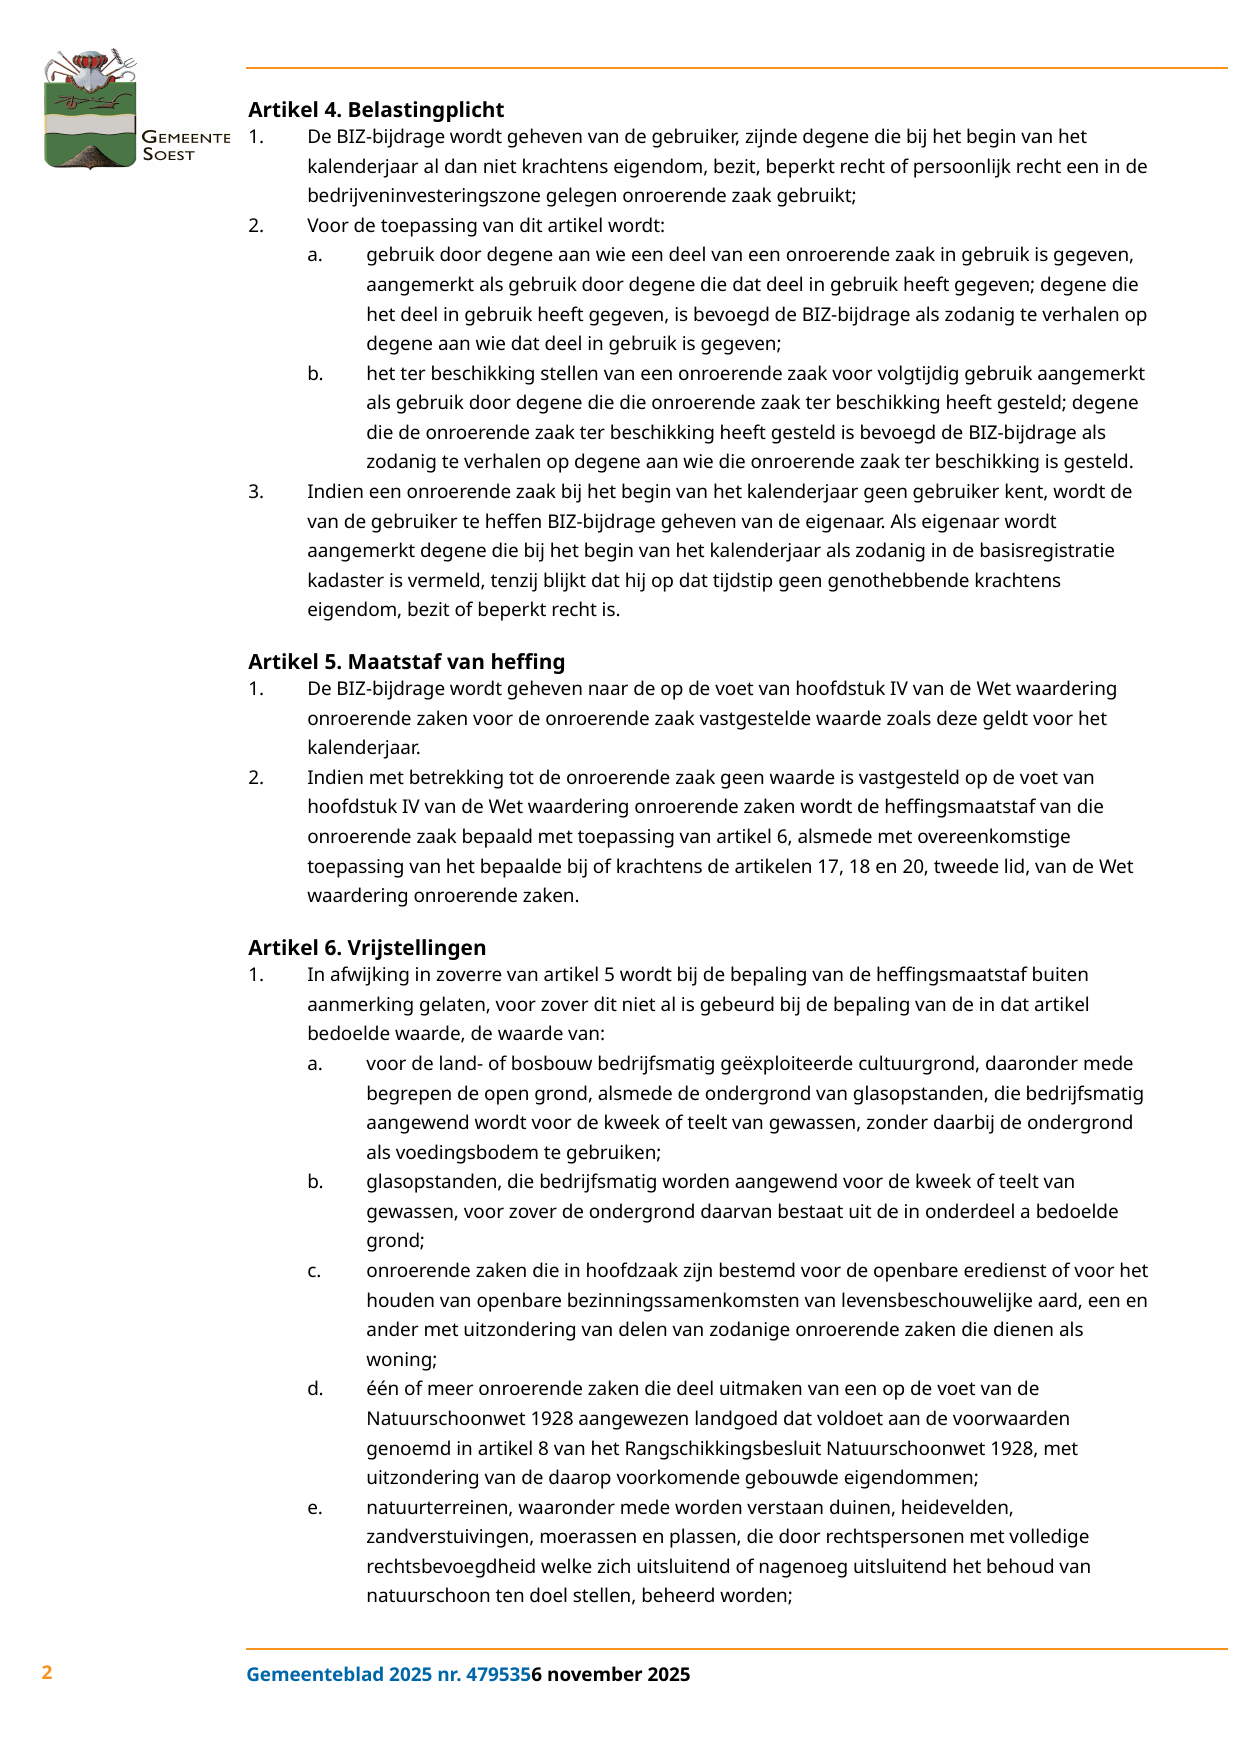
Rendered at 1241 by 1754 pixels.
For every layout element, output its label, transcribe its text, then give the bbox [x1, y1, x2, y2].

list Voor de toepassing van dit artikel wordt: [248, 212, 1152, 238]
text Artikel 5. Maatstaf van heffing [248, 647, 1152, 675]
list één of meer onroerende zaken die deel uitmaken van een op de voet van de Natuurschoonwet 1928 aangewezen landgoed dat voldoet aan de voorwaarden genoemd in artikel 8 van het Rangschikkingsbesluit Natuurschoonwet 1928, met uitzondering van de daarop voorkomende gebouwde eigendommen; [307, 1376, 1152, 1490]
list Indien een onroerende zaak bij het begin van het kalenderjaar geen gebruiker kent, wordt de van de gebruiker te heffen BIZ-bijdrage geheven van de eigenaar. Als eigenaar wordt aangemerkt degene die bij het begin van het kalenderjaar als zodanig in de basisregistratie kadaster is vermeld, tenzij blijkt dat hij op dat tijdstip geen genothebbende krachtens eigendom, bezit of beperkt recht is. [248, 478, 1152, 622]
list De BIZ-bijdrage wordt geheven naar de op de voet van hoofdstuk IV van de Wet waardering onroerende zaken voor de onroerende zaak vastgestelde waarde zoals deze geldt voor het kalenderjaar. [248, 675, 1152, 760]
picture [41, 47, 231, 172]
list onroerende zaken die in hoofdzaak zijn bestemd voor de openbare eredienst of voor het houden van openbare bezinningssamenkomsten van levensbeschouwelijke aard, een en ander met uitzondering van delen van zodanige onroerende zaken die dienen als woning; [307, 1257, 1152, 1372]
list natuurterreinen, waaronder mede worden verstaan duinen, heidevelden, zandverstuivingen, moerassen en plassen, die door rechtspersonen met volledige rechtsbevoegdheid welke zich uitsluitend of nagenoeg uitsluitend het behoud van natuurschoon ten doel stellen, beheerd worden; [307, 1494, 1152, 1608]
list het ter beschikking stellen van een onroerende zaak voor volgtijdig gebruik aangemerkt als gebruik door degene die die onroerende zaak ter beschikking heeft gesteld; degene die de onroerende zaak ter beschikking heeft gesteld is bevoegd de BIZ-bijdrage als zodanig te verhalen op degene aan wie die onroerende zaak ter beschikking is gesteld. [307, 360, 1152, 474]
list Indien met betrekking tot de onroerende zaak geen waarde is vastgesteld op de voet van hoofdstuk IV van de Wet waardering onroerende zaken wordt de heffingsmaatstaf van die onroerende zaak bepaald met toepassing van artikel 6, alsmede met overeenkomstige toepassing van het bepaalde bij of krachtens de artikelen 17, 18 en 20, tweede lid, van de Wet waardering onroerende zaken. [248, 764, 1152, 908]
text Artikel 6. Vrijstellingen [248, 933, 1152, 961]
list gebruik door degene aan wie een deel van een onroerende zaak in gebruik is gegeven, aangemerkt als gebruik door degene die dat deel in gebruik heeft gegeven; degene die het deel in gebruik heeft gegeven, is bevoegd de BIZ-bijdrage als zodanig te verhalen op degene aan wie dat deel in gebruik is gegeven; [307, 242, 1152, 356]
list glasopstanden, die bedrijfsmatig worden aangewend voor de kweek of teelt van gewassen, voor zover de ondergrond daarvan bestaat uit de in onderdeel a bedoelde grond; [307, 1168, 1152, 1253]
list voor de land- of bosbouw bedrijfsmatig geëxploiteerde cultuurgrond, daaronder mede begrepen de open grond, alsmede de ondergrond van glasopstanden, die bedrijfsmatig aangewend wordt voor de kweek of teelt van gewassen, zonder daarbij de ondergrond als voedingsbodem te gebruiken; [307, 1050, 1152, 1164]
text Artikel 4. Belastingplicht [248, 95, 1152, 123]
list De BIZ-bijdrage wordt geheven van de gebruiker, zijnde degene die bij het begin van het kalenderjaar al dan niet krachtens eigendom, bezit, beperkt recht of persoonlijk recht een in de bedrijveninvesteringszone gelegen onroerende zaak gebruikt; [248, 123, 1152, 208]
list In afwijking in zoverre van artikel 5 wordt bij de bepaling van de heffingsmaatstaf buiten aanmerking gelaten, voor zover dit niet al is gebeurd bij de bepaling van de in dat artikel bedoelde waarde, de waarde van: [248, 961, 1152, 1046]
